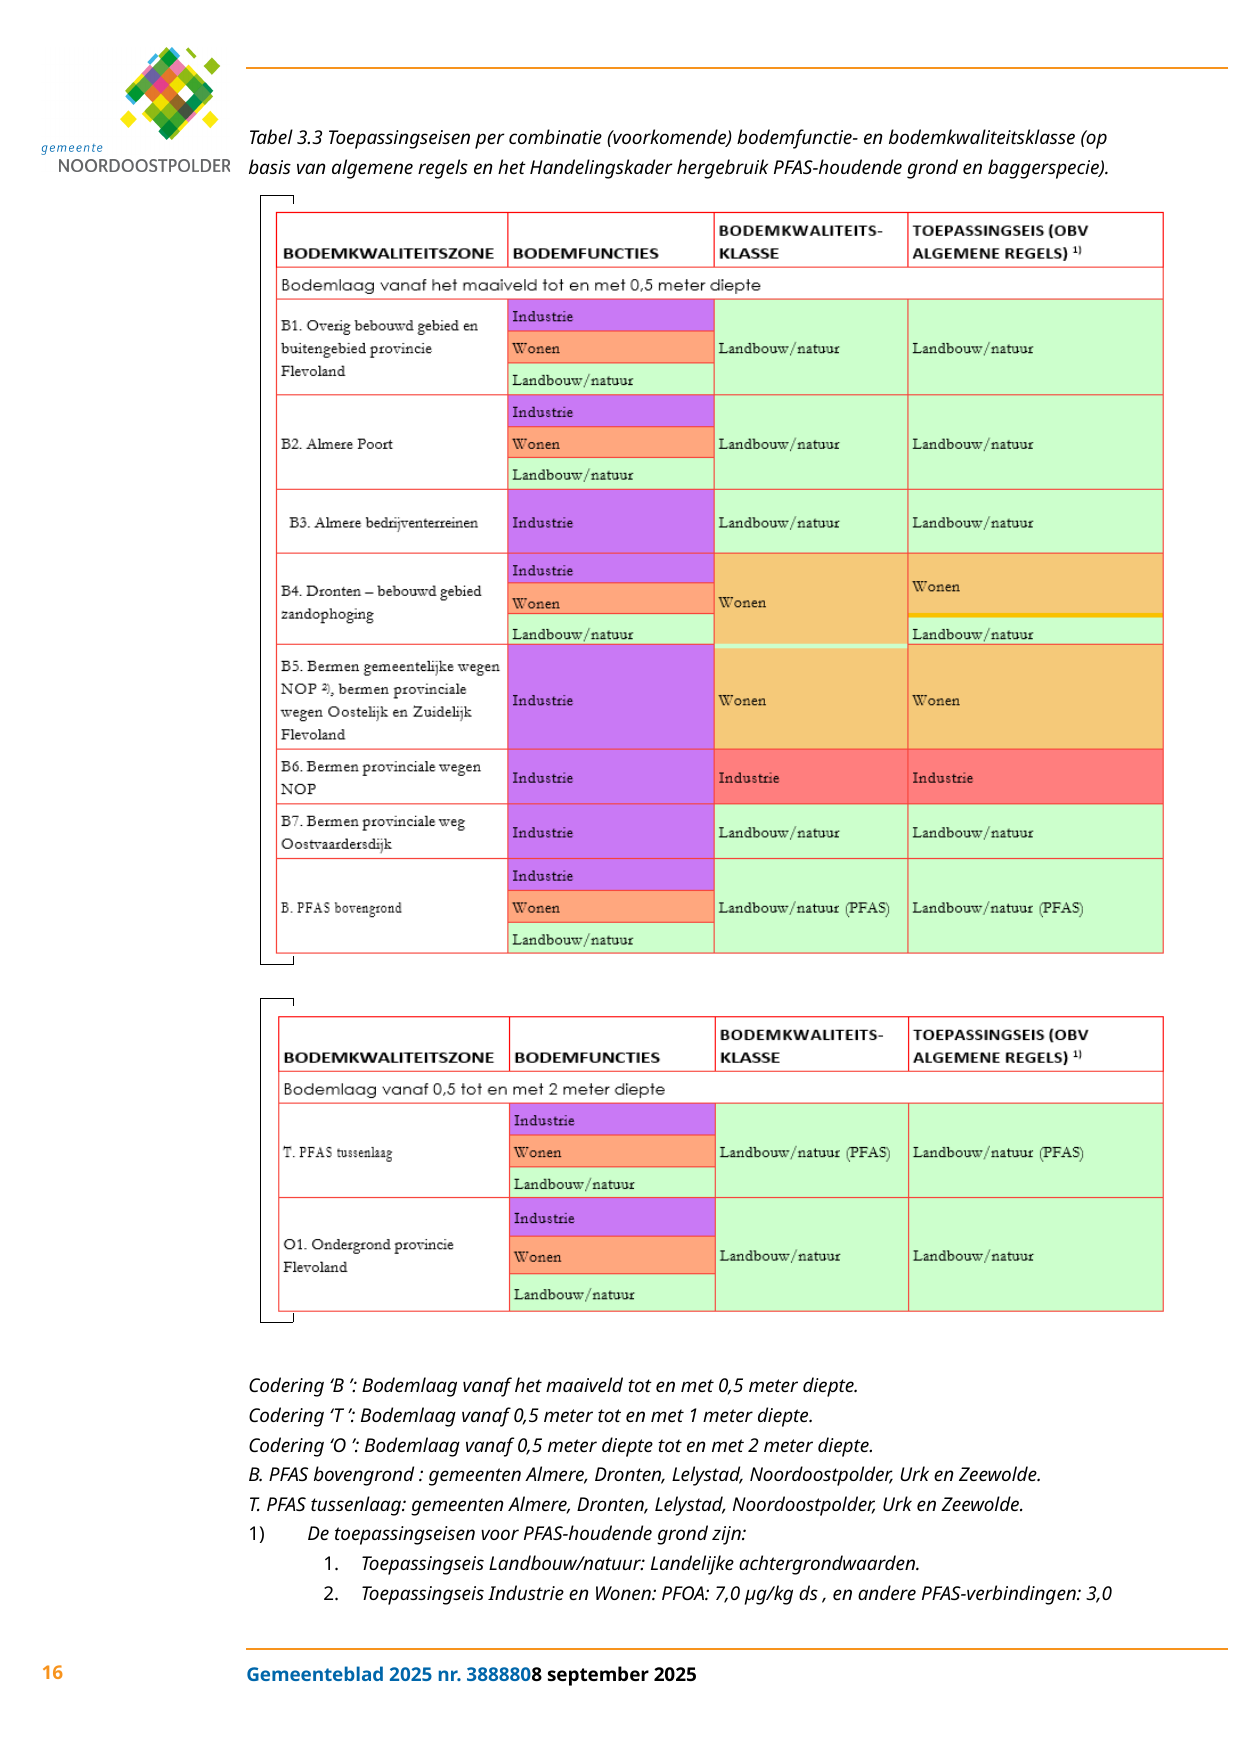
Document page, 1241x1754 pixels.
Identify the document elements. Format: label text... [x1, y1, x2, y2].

list Toepassingseis Industrie en Wonen: PFOA: 7,0 µg/kg ds , en andere PFAS-verbindingen: 3,0 [323, 1580, 1152, 1606]
text B. PFAS bovengrond : gemeenten Almere, Dronten, Lelystad, Noordoostpolder, Urk en Zeewolde. [248, 1461, 1152, 1487]
text Codering ‘O ’: Bodemlaag vanaf 0,5 meter diepte tot en met 2 meter diepte. [248, 1432, 1152, 1458]
text T. PFAS tussenlaag: gemeenten Almere, Dronten, Lelystad, Noordoostpolder, Urk en Zeewolde. [248, 1491, 1152, 1517]
text Tabel 3.3 Toepassingseisen per combinatie (voorkomende) bodemfunctie- en bodemkwaliteitsklasse (op basis van algemene regels en het Handelingskader hergebruik PFAS-houdende grond en baggerspecie). [248, 124, 1152, 180]
text Codering ‘B ’: Bodemlaag vanaf het maaiveld tot en met 0,5 meter diepte. [248, 1373, 1152, 1398]
list De toepassingseisen voor PFAS-houdende grond zijn: [248, 1521, 1152, 1546]
list Toepassingseis Landbouw/natuur: Landelijke achtergrondwaarden. [323, 1550, 1152, 1576]
picture [268, 1006, 1173, 1313]
text Codering ‘T ’: Bodemlaag vanaf 0,5 meter tot en met 1 meter diepte. [248, 1402, 1152, 1428]
picture [268, 204, 1173, 956]
picture [41, 47, 231, 172]
